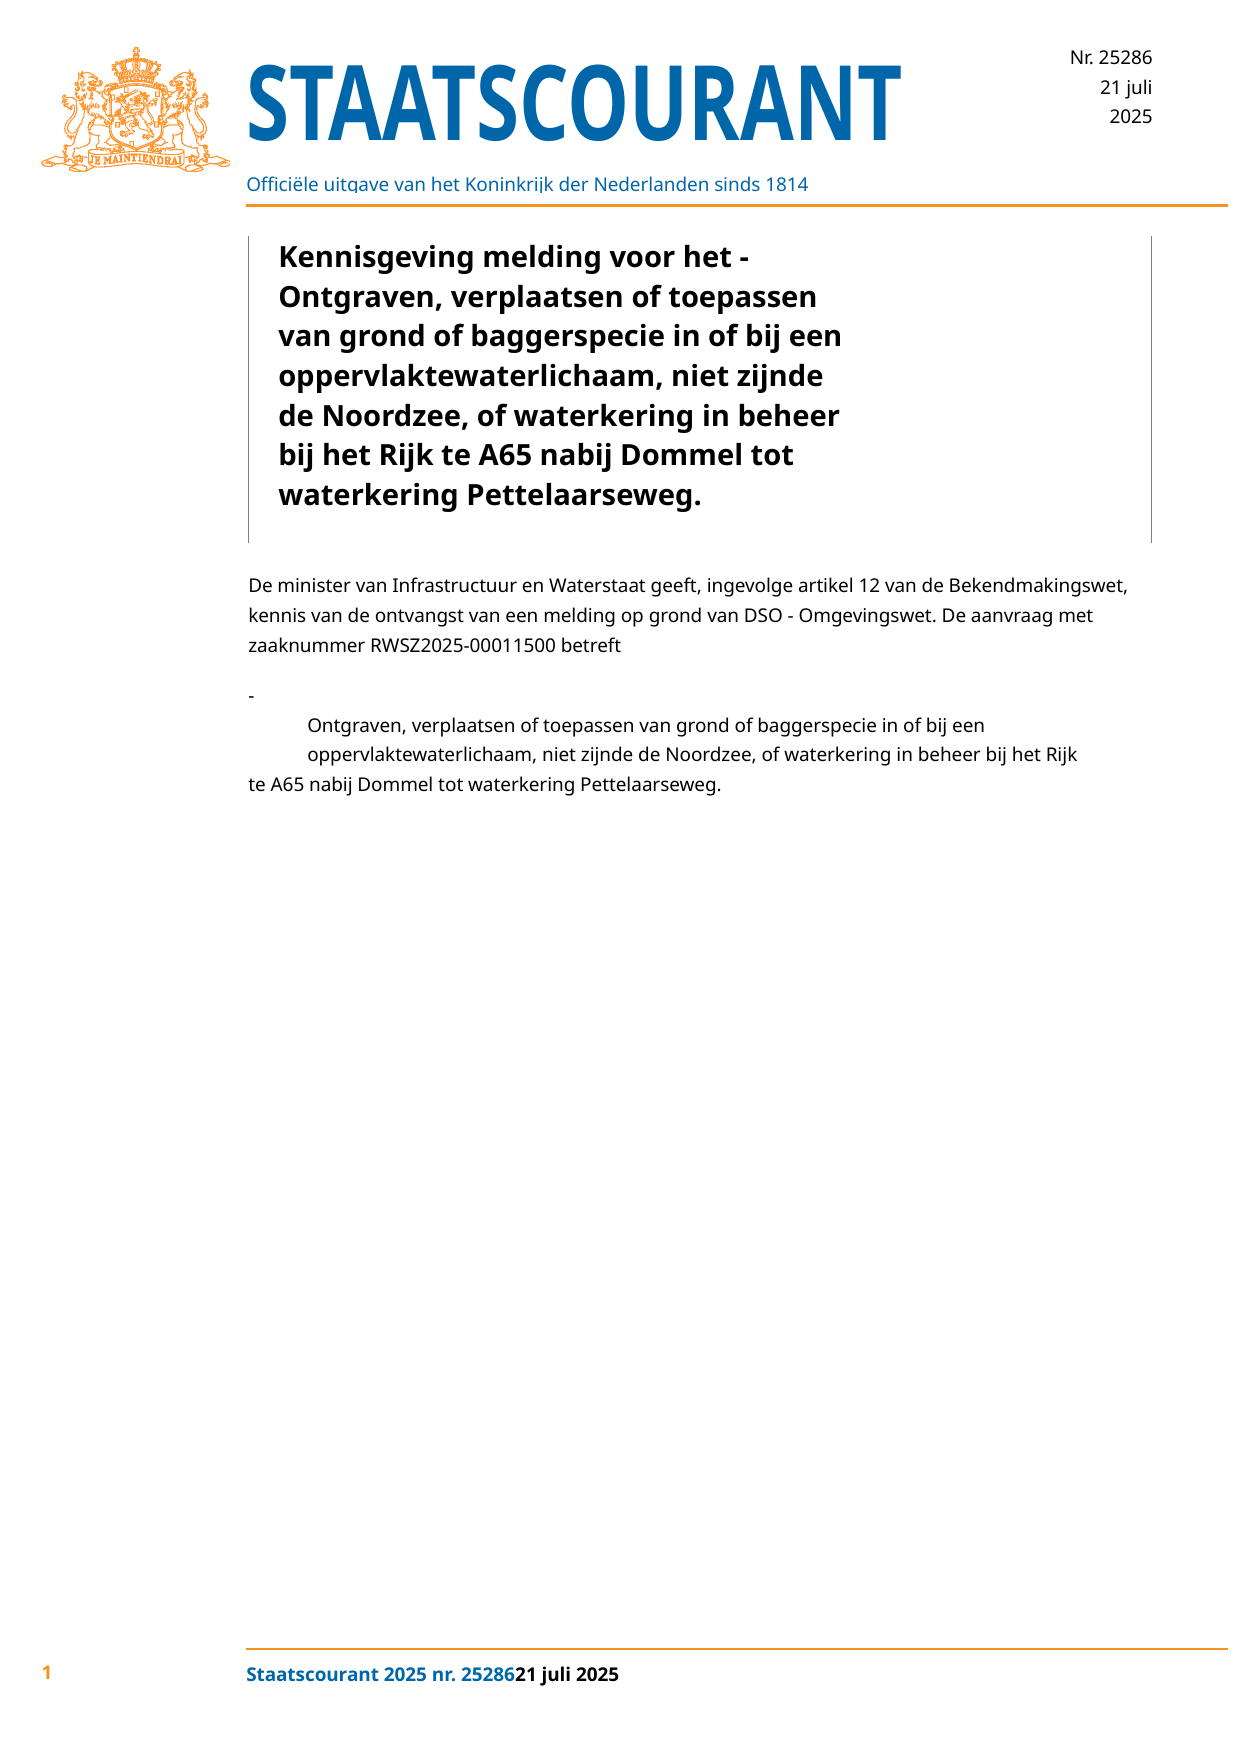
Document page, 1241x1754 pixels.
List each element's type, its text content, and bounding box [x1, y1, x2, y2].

table_header [850, 236, 912, 413]
table_header [850, 414, 1151, 543]
text De minister van Infrastructuur en Waterstaat geeft, ingevolge artikel 12 van de Bekendmakingswet, kennis van de ontvangst van een melding op grond van DSO - Omgevingswet. De aanvraag met zaaknummer RWSZ2025-00011500 betreft [248, 573, 1152, 658]
text te A65 nabij Dommel tot waterkering Pettelaarseweg. [248, 771, 1152, 797]
picture [41, 47, 231, 172]
table_header Kennisgeving melding voor het -Ontgraven, verplaatsen of toepassen van grond of baggerspecie in of bij een oppervlaktewaterlichaam, niet zijnde de Noordzee, of waterkering in beheer bij het Rijk te A65 nabij Dommel tot waterkering Pettelaarseweg. [249, 236, 850, 543]
list Ontgraven, verplaatsen of toepassen van grond of baggerspecie in of bij een oppervlaktewaterlichaam, niet zijnde de Noordzee, of waterkering in beheer bij het Rijk [248, 712, 1152, 767]
picture [912, 236, 1090, 414]
table_header [1090, 236, 1151, 413]
